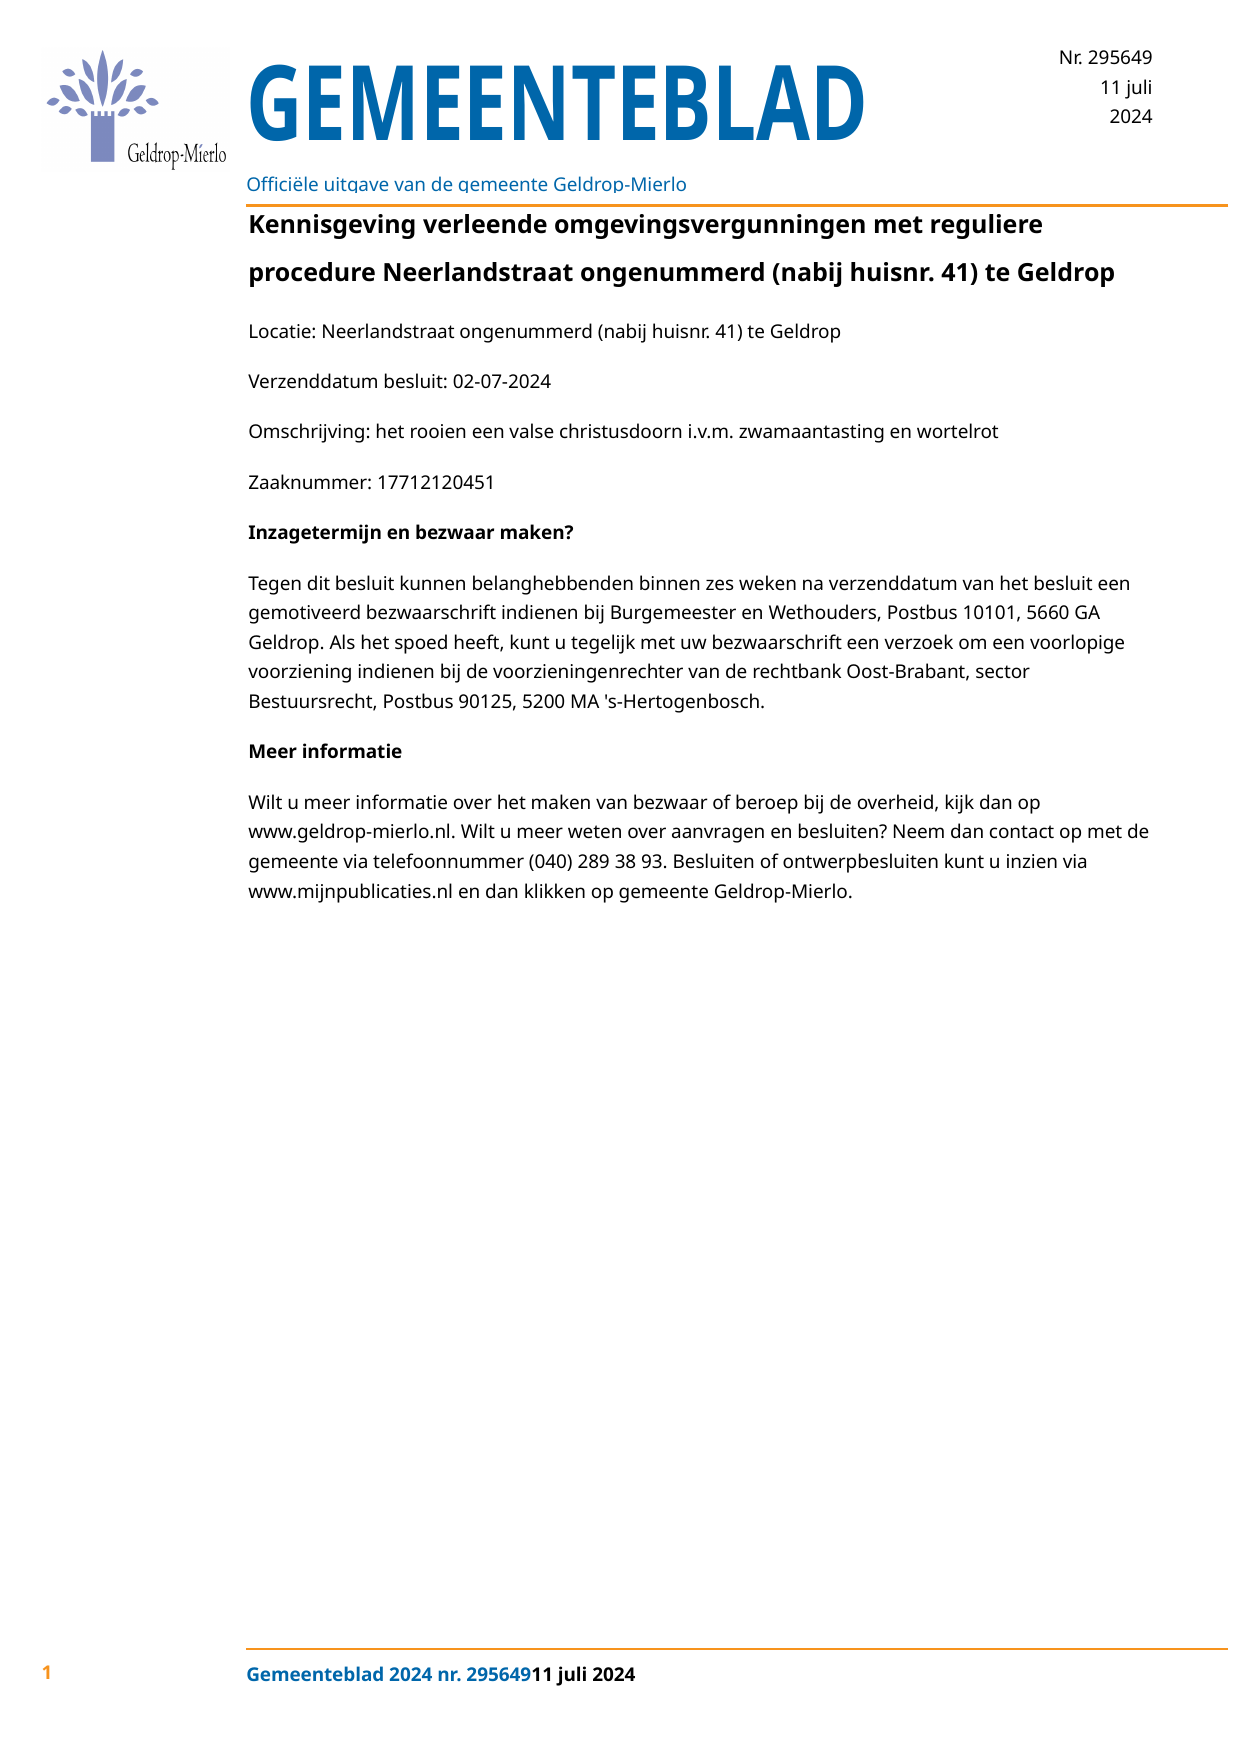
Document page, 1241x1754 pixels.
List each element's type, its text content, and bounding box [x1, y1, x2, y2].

text Kennisgeving verleende omgevingsvergunningen met reguliere procedure Neerlandstraat ongenummerd (nabij huisnr. 41) te Geldrop [248, 207, 1152, 288]
picture [41, 47, 231, 172]
text Verzenddatum besluit: 02-07-2024 [248, 368, 1152, 394]
text Inzagetermijn en bezwaar maken? [248, 519, 1152, 545]
text Locatie: Neerlandstraat ongenummerd (nabij huisnr. 41) te Geldrop [248, 318, 1152, 344]
text Wilt u meer informatie over het maken van bezwaar of beroep bij de overheid, kijk dan op www.geldrop-mierlo.nl. Wilt u meer weten over aanvragen en besluiten? Neem dan contact op met de gemeente via telefoonnummer (040) 289 38 93. Besluiten of ontwerpbesluiten kunt u inzien via www.mijnpublicaties.nl en dan klikken op gemeente Geldrop-Mierlo. [248, 789, 1152, 904]
text Tegen dit besluit kunnen belanghebbenden binnen zes weken na verzenddatum van het besluit een gemotiveerd bezwaarschrift indienen bij Burgemeester en Wethouders, Postbus 10101, 5660 GA Geldrop. Als het spoed heeft, kunt u tegelijk met uw bezwaarschrift een verzoek om een voorlopige voorziening indienen bij de voorzieningenrechter van de rechtbank Oost-Brabant, sector Bestuursrecht, Postbus 90125, 5200 MA 's-Hertogenbosch. [248, 570, 1152, 714]
text Omschrijving: het rooien een valse christusdoorn i.v.m. zwamaantasting en wortelrot [248, 419, 1152, 444]
text Meer informatie [248, 739, 1152, 764]
text Zaaknummer: 17712120451 [248, 469, 1152, 495]
